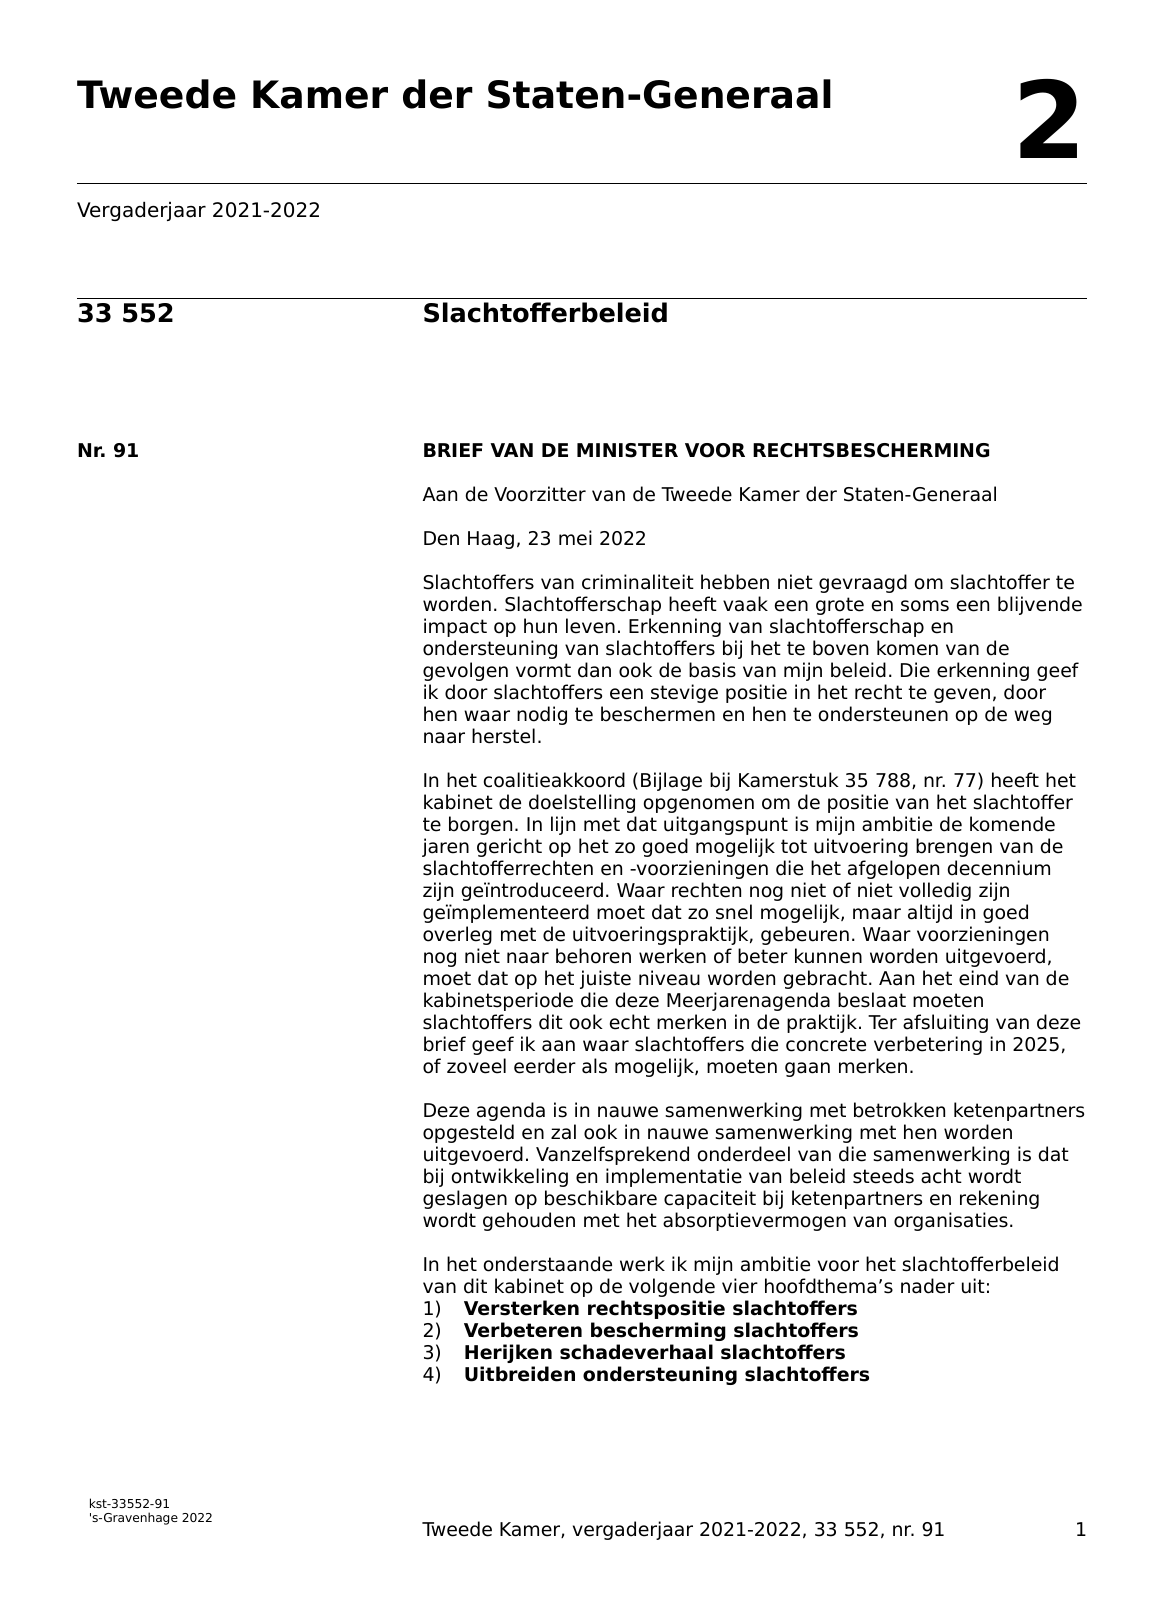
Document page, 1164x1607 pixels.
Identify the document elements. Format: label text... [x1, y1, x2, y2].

text 3) Herijken schadeverhaal slachtoffers [422, 1342, 1087, 1364]
subtitle 33 552 Slachtofferbeleid [77, 299, 1087, 329]
text In het onderstaande werk ik mijn ambitie voor het slachtofferbeleid van dit kabinet op de volgende vier hoofdthema’s nader uit: [422, 1254, 1087, 1298]
text 1) Versterken rechtspositie slachtoffers [422, 1298, 1087, 1320]
text kst-33552-91 [88, 1497, 323, 1511]
table_header Tweede Kamer der Staten-Generaal [77, 59, 886, 183]
text Den Haag, 23 mei 2022 [422, 528, 1087, 550]
table_cell Vergaderjaar 2021-2022 [77, 184, 1087, 298]
text 4) Uitbreiden ondersteuning slachtoffers [422, 1364, 1087, 1386]
text Aan de Voorzitter van de Tweede Kamer der Staten-Generaal [422, 484, 1087, 506]
text In het coalitieakkoord (Bijlage bij Kamerstuk 35 788, nr. 77) heeft het kabinet de doelstelling opgenomen om de positie van het slachtoffer te borgen. In lijn met dat uitgangspunt is mijn ambitie de komende jaren gericht op het zo goed mogelijk tot uitvoering brengen van de slachtofferrechten en -voorzieningen die het afgelopen decennium zijn geïntroduceerd. Waar rechten nog niet of niet volledig zijn geïmplementeerd moet dat zo snel mogelijk, maar altijd in goed overleg met de uitvoeringspraktijk, gebeuren. Waar voorzieningen nog niet naar behoren werken of beter kunnen worden uitgevoerd, moet dat op het juiste niveau worden gebracht. Aan het eind van de kabinetsperiode die deze Meerjarenagenda beslaat moeten slachtoffers dit ook echt merken in de praktijk. Ter afsluiting van deze brief geef ik aan waar slachtoffers die concrete verbetering in 2025, of zoveel eerder als mogelijk, moeten gaan merken. [422, 770, 1087, 1078]
subtitle Nr. 91 BRIEF VAN DE MINISTER VOOR RECHTSBESCHERMING [77, 440, 1087, 462]
text Slachtoffers van criminaliteit hebben niet gevraagd om slachtoffer te worden. Slachtofferschap heeft vaak een grote en soms een blijvende impact op hun leven. Erkenning van slachtofferschap en ondersteuning van slachtoffers bij het te boven komen van de gevolgen vormt dan ook de basis van mijn beleid. Die erkenning geef ik door slachtoffers een stevige positie in het recht te geven, door hen waar nodig te beschermen en hen te ondersteunen op de weg naar herstel. [422, 572, 1087, 748]
table_header 2 [886, 59, 1087, 183]
text 2) Verbeteren bescherming slachtoffers [422, 1320, 1087, 1342]
text 's-Gravenhage 2022 [88, 1511, 323, 1525]
text Deze agenda is in nauwe samenwerking met betrokken ketenpartners opgesteld en zal ook in nauwe samenwerking met hen worden uitgevoerd. Vanzelfsprekend onderdeel van die samenwerking is dat bij ontwikkeling en implementatie van beleid steeds acht wordt geslagen op beschikbare capaciteit bij ketenpartners en rekening wordt gehouden met het absorptievermogen van organisaties. [422, 1100, 1087, 1232]
